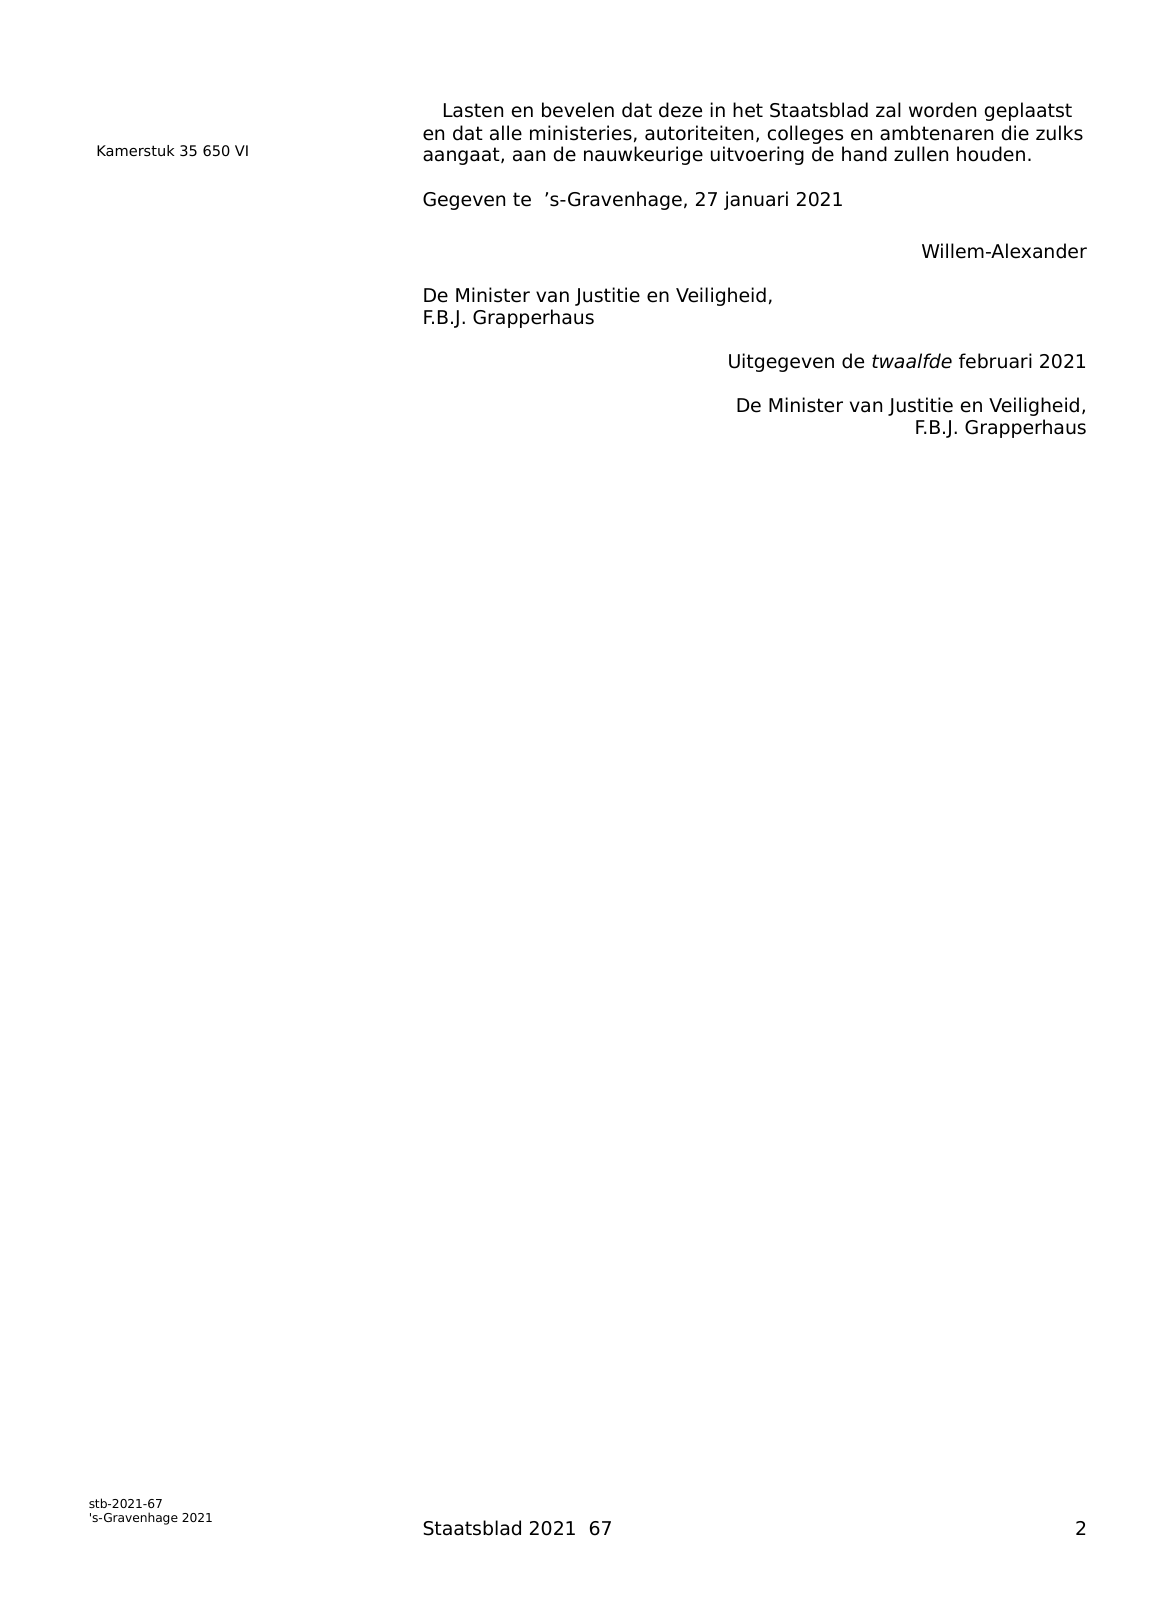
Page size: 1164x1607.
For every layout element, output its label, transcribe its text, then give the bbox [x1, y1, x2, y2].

text stb-2021-67 [88, 1497, 323, 1511]
text 's-Gravenhage 2021 [88, 1511, 323, 1525]
text Lasten en bevelen dat deze in het Staatsblad zal worden geplaatst en dat alle ministeries, autoriteiten, colleges en ambtenaren die zulks aangaat, aan de nauwkeurige uitvoering de hand zullen houden. [422, 100, 1087, 166]
text Uitgegeven de twaalfde februari 2021 [422, 351, 1087, 373]
text De Minister van Justitie en Veiligheid, F.B.J. Grapperhaus [422, 395, 1087, 439]
text Willem-Alexander [422, 241, 1087, 262]
text Kamerstuk 35 650 VI [77, 143, 396, 160]
text De Minister van Justitie en Veiligheid, F.B.J. Grapperhaus [422, 285, 1087, 329]
text Gegeven te ’s-Gravenhage, 27 januari 2021 [422, 188, 1087, 211]
